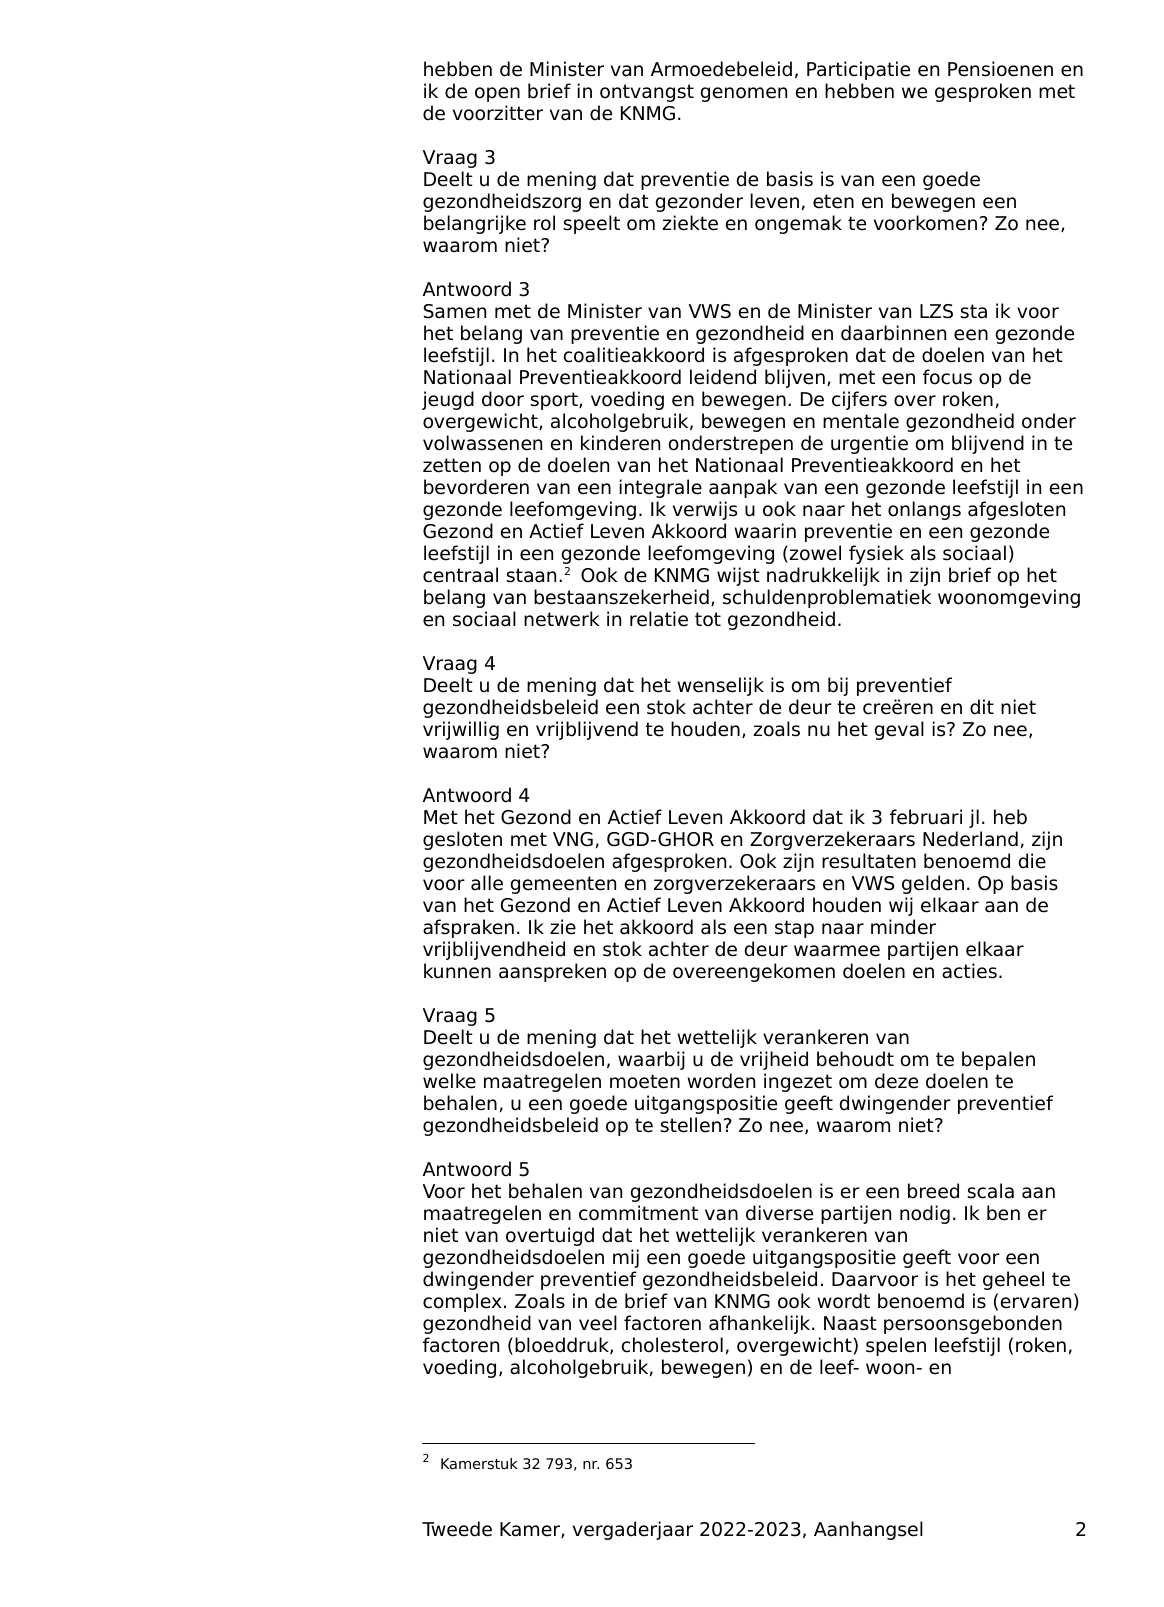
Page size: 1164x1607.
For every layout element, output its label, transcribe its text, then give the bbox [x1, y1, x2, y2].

text Vraag 4 [422, 653, 1087, 675]
text Deelt u de mening dat preventie de basis is van een goede gezondheidszorg en dat gezonder leven, eten en bewegen een belangrijke rol speelt om ziekte en ongemak te voorkomen? Zo nee, waarom niet? [422, 169, 1087, 257]
text hebben de Minister van Armoedebeleid, Participatie en Pensioenen en ik de open brief in ontvangst genomen en hebben we gesproken met de voorzitter van de KNMG. [422, 59, 1087, 125]
text Vraag 5 [422, 1005, 1087, 1027]
text Deelt u de mening dat het wettelijk verankeren van gezondheidsdoelen, waarbij u de vrijheid behoudt om te bepalen welke maatregelen moeten worden ingezet om deze doelen te behalen, u een goede uitgangspositie geeft dwingender preventief gezondheidsbeleid op te stellen? Zo nee, waarom niet? [422, 1027, 1087, 1137]
text Antwoord 5 [422, 1159, 1087, 1181]
text Met het Gezond en Actief Leven Akkoord dat ik 3 februari jl. heb gesloten met VNG, GGD-GHOR en Zorgverzekeraars Nederland, zijn gezondheidsdoelen afgesproken. Ook zijn resultaten benoemd die voor alle gemeenten en zorgverzekeraars en VWS gelden. Op basis van het Gezond en Actief Leven Akkoord houden wij elkaar aan de afspraken. Ik zie het akkoord als een stap naar minder vrijblijvendheid en stok achter de deur waarmee partijen elkaar kunnen aanspreken op de overeengekomen doelen en acties. [422, 807, 1087, 983]
text Antwoord 3 [422, 279, 1087, 301]
text Antwoord 4 [422, 785, 1087, 807]
text Deelt u de mening dat het wenselijk is om bij preventief gezondheidsbeleid een stok achter de deur te creëren en dit niet vrijwillig en vrijblijvend te houden, zoals nu het geval is? Zo nee, waarom niet? [422, 675, 1087, 763]
text Vraag 3 [422, 147, 1087, 169]
text Samen met de Minister van VWS en de Minister van LZS sta ik voor het belang van preventie en gezondheid en daarbinnen een gezonde leefstijl. In het coalitieakkoord is afgesproken dat de doelen van het Nationaal Preventieakkoord leidend blijven, met een focus op de jeugd door sport, voeding en bewegen. De cijfers over roken, overgewicht, alcoholgebruik, bewegen en mentale gezondheid onder volwassenen en kinderen onderstrepen de urgentie om blijvend in te zetten op de doelen van het Nationaal Preventieakkoord en het bevorderen van een integrale aanpak van een gezonde leefstijl in een gezonde leefomgeving. Ik verwijs u ook naar het onlangs afgesloten Gezond en Actief Leven Akkoord waarin preventie en een gezonde leefstijl in een gezonde leefomgeving (zowel fysiek als sociaal) centraal staan. Ook de KNMG wijst nadrukkelijk in zijn brief op het belang van bestaanszekerheid, schuldenproblematiek woonomgeving en sociaal netwerk in relatie tot gezondheid. [422, 301, 1087, 631]
text Voor het behalen van gezondheidsdoelen is er een breed scala aan maatregelen en commitment van diverse partijen nodig. Ik ben er niet van overtuigd dat het wettelijk verankeren van gezondheidsdoelen mij een goede uitgangspositie geeft voor een dwingender preventief gezondheidsbeleid. Daarvoor is het geheel te complex. Zoals in de brief van KNMG ook wordt benoemd is (ervaren) gezondheid van veel factoren afhankelijk. Naast persoonsgebonden factoren (bloeddruk, cholesterol, overgewicht) spelen leefstijl (roken, voeding, alcoholgebruik, bewegen) en de leef- woon- en [422, 1181, 1087, 1379]
text Kamerstuk 32 793, nr. 653 [422, 1452, 1087, 1474]
